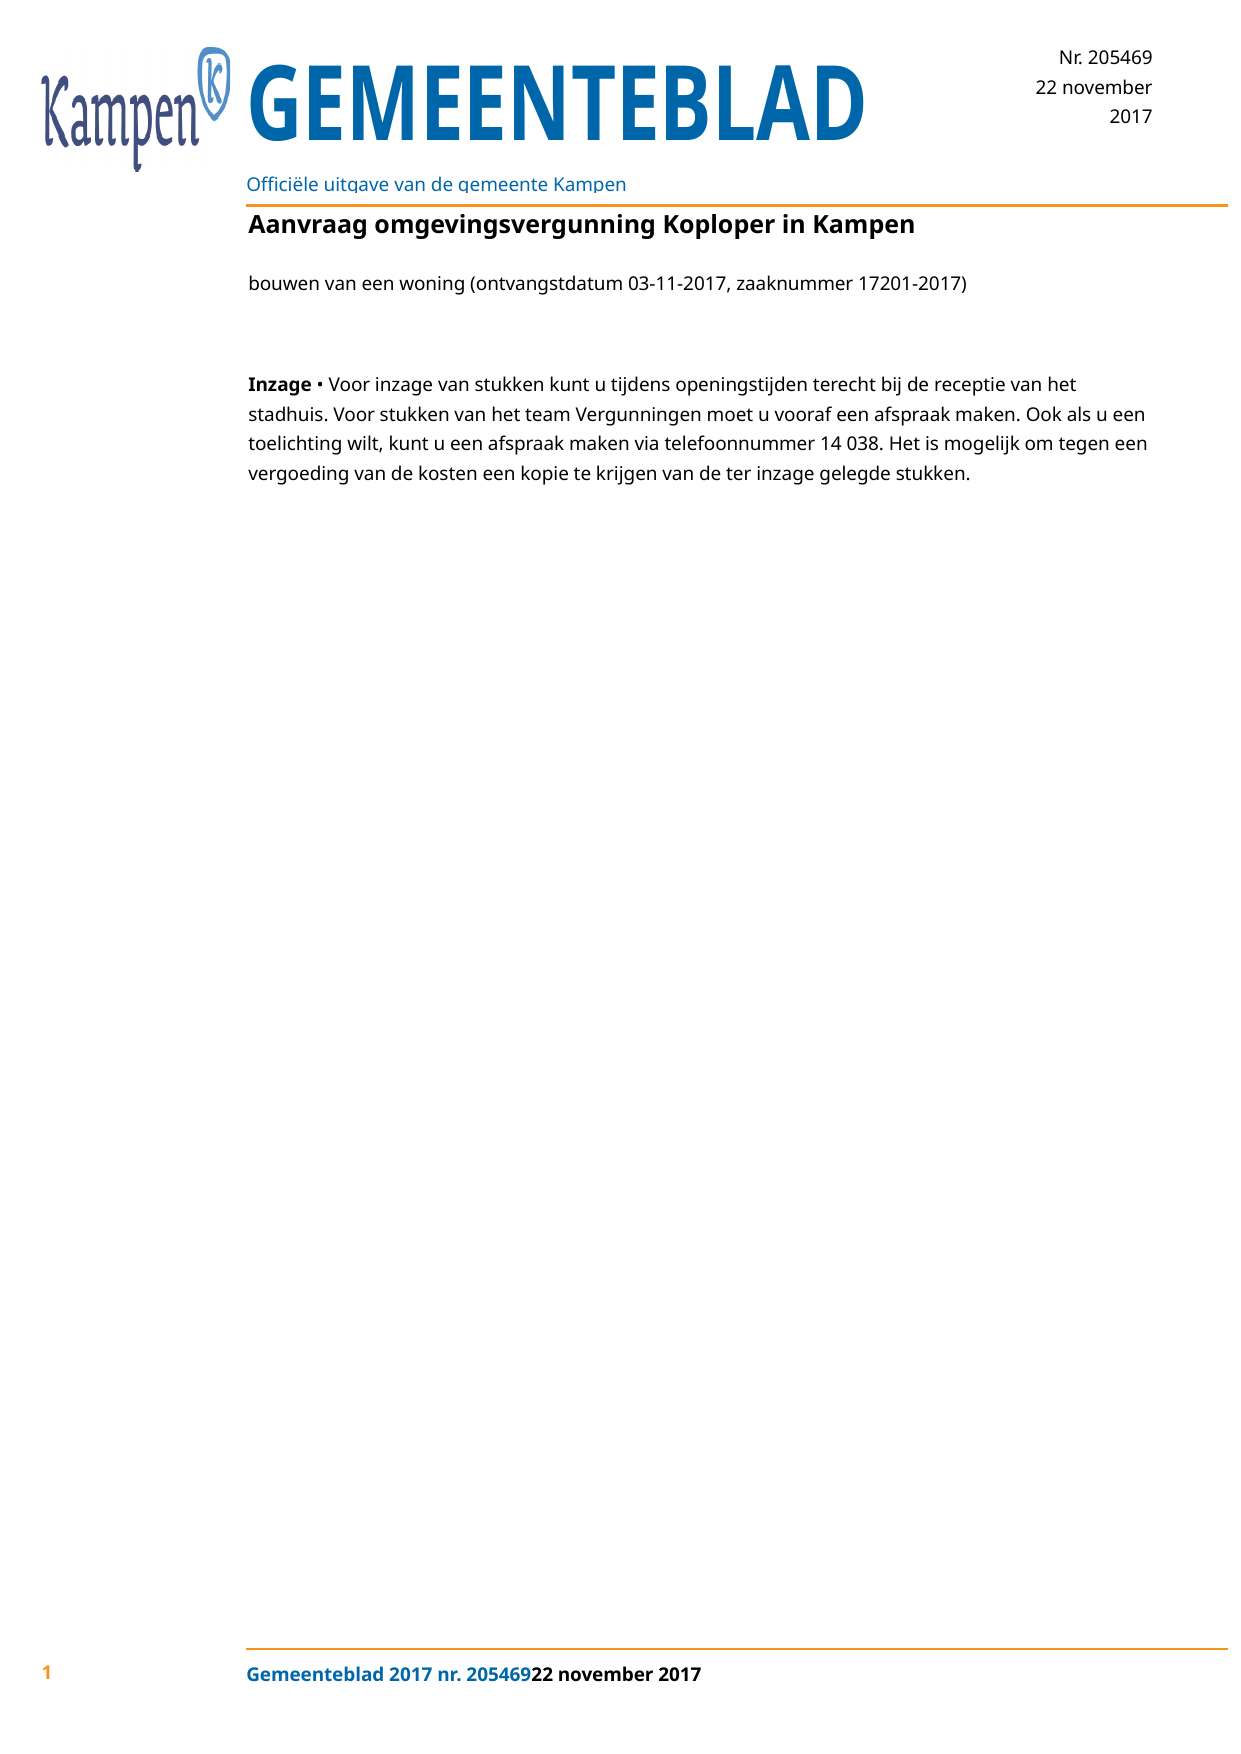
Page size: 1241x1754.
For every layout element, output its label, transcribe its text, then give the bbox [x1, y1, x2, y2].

text bouwen van een woning (ontvangstdatum 03-11-2017, zaaknummer 17201-2017) [248, 270, 1152, 296]
text Aanvraag omgevingsvergunning Koploper in Kampen [248, 207, 1152, 241]
picture [41, 47, 231, 172]
text Inzage • Voor inzage van stukken kunt u tijdens openingstijden terecht bij de receptie van het stadhuis. Voor stukken van het team Vergunningen moet u vooraf een afspraak maken. Ook als u een toelichting wilt, kunt u een afspraak maken via telefoonnummer 14 038. Het is mogelijk om tegen een vergoeding van de kosten een kopie te krijgen van de ter inzage gelegde stukken. [248, 371, 1152, 486]
